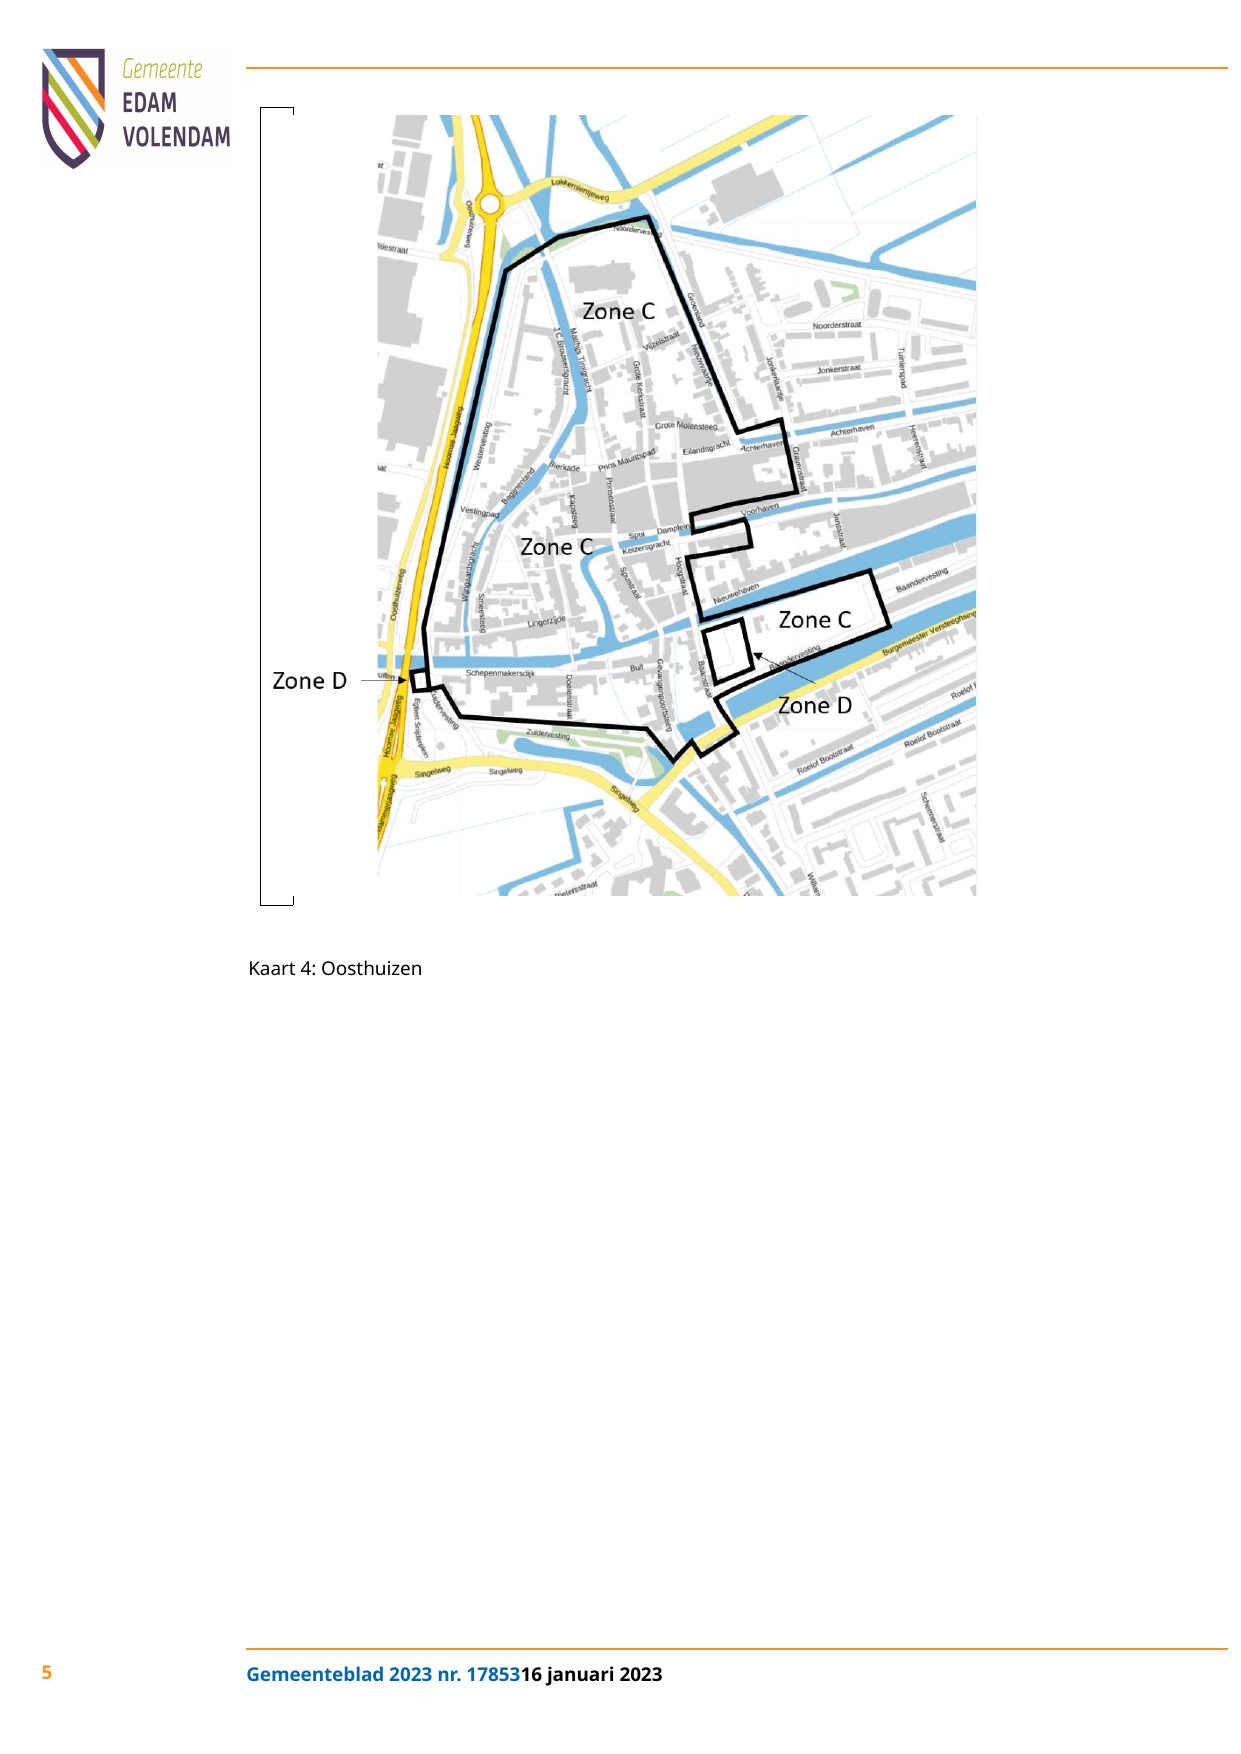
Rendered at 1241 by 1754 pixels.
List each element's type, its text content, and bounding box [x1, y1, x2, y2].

text Kaart 4: Oosthuizen [248, 956, 1152, 981]
picture [268, 115, 978, 896]
picture [41, 47, 231, 172]
